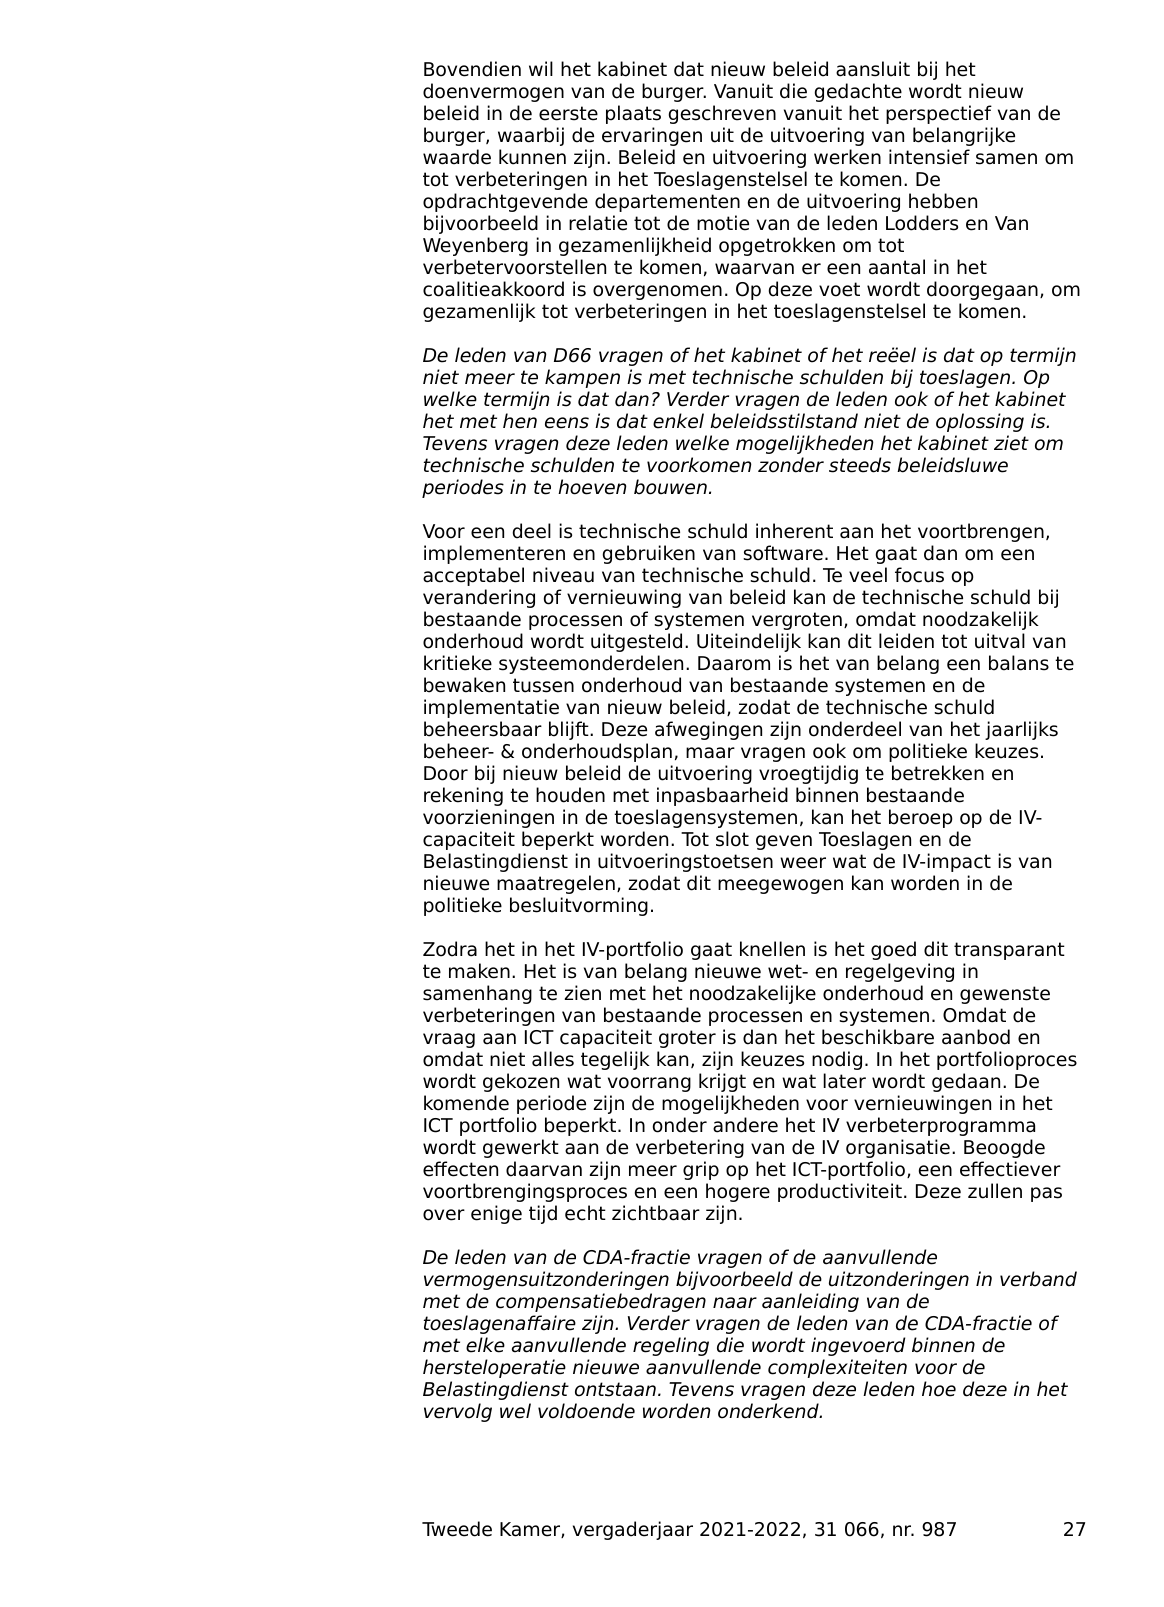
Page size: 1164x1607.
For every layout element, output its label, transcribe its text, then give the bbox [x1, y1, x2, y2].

text Bovendien wil het kabinet dat nieuw beleid aansluit bij het doenvermogen van de burger. Vanuit die gedachte wordt nieuw beleid in de eerste plaats geschreven vanuit het perspectief van de burger, waarbij de ervaringen uit de uitvoering van belangrijke waarde kunnen zijn. Beleid en uitvoering werken intensief samen om tot verbeteringen in het Toeslagenstelsel te komen. De opdrachtgevende departementen en de uitvoering hebben bijvoorbeeld in relatie tot de motie van de leden Lodders en Van Weyenberg in gezamenlijkheid opgetrokken om tot verbetervoorstellen te komen, waarvan er een aantal in het coalitieakkoord is overgenomen. Op deze voet wordt doorgegaan, om gezamenlijk tot verbeteringen in het toeslagenstelsel te komen. [422, 59, 1087, 323]
text Voor een deel is technische schuld inherent aan het voortbrengen, implementeren en gebruiken van software. Het gaat dan om een acceptabel niveau van technische schuld. Te veel focus op verandering of vernieuwing van beleid kan de technische schuld bij bestaande processen of systemen vergroten, omdat noodzakelijk onderhoud wordt uitgesteld. Uiteindelijk kan dit leiden tot uitval van kritieke systeemonderdelen. Daarom is het van belang een balans te bewaken tussen onderhoud van bestaande systemen en de implementatie van nieuw beleid, zodat de technische schuld beheersbaar blijft. Deze afwegingen zijn onderdeel van het jaarlijks beheer- & onderhoudsplan, maar vragen ook om politieke keuzes. Door bij nieuw beleid de uitvoering vroegtijdig te betrekken en rekening te houden met inpasbaarheid binnen bestaande voorzieningen in de toeslagensystemen, kan het beroep op de IV-capaciteit beperkt worden. Tot slot geven Toeslagen en de Belastingdienst in uitvoeringstoetsen weer wat de IV-impact is van nieuwe maatregelen, zodat dit meegewogen kan worden in de politieke besluitvorming. [422, 521, 1087, 917]
text De leden van de CDA-fractie vragen of de aanvullende vermogensuitzonderingen bijvoorbeeld de uitzonderingen in verband met de compensatiebedragen naar aanleiding van de toeslagenaffaire zijn. Verder vragen de leden van de CDA-fractie of met elke aanvullende regeling die wordt ingevoerd binnen de hersteloperatie nieuwe aanvullende complexiteiten voor de Belastingdienst ontstaan. Tevens vragen deze leden hoe deze in het vervolg wel voldoende worden onderkend. [422, 1247, 1087, 1423]
text De leden van D66 vragen of het kabinet of het reëel is dat op termijn niet meer te kampen is met technische schulden bij toeslagen. Op welke termijn is dat dan? Verder vragen de leden ook of het kabinet het met hen eens is dat enkel beleidsstilstand niet de oplossing is. Tevens vragen deze leden welke mogelijkheden het kabinet ziet om technische schulden te voorkomen zonder steeds beleidsluwe periodes in te hoeven bouwen. [422, 345, 1087, 499]
text Zodra het in het IV-portfolio gaat knellen is het goed dit transparant te maken. Het is van belang nieuwe wet- en regelgeving in samenhang te zien met het noodzakelijke onderhoud en gewenste verbeteringen van bestaande processen en systemen. Omdat de vraag aan ICT capaciteit groter is dan het beschikbare aanbod en omdat niet alles tegelijk kan, zijn keuzes nodig. In het portfolioproces wordt gekozen wat voorrang krijgt en wat later wordt gedaan. De komende periode zijn de mogelijkheden voor vernieuwingen in het ICT portfolio beperkt. In onder andere het IV verbeterprogramma wordt gewerkt aan de verbetering van de IV organisatie. Beoogde effecten daarvan zijn meer grip op het ICT-portfolio, een effectiever voortbrengingsproces en een hogere productiviteit. Deze zullen pas over enige tijd echt zichtbaar zijn. [422, 939, 1087, 1224]
